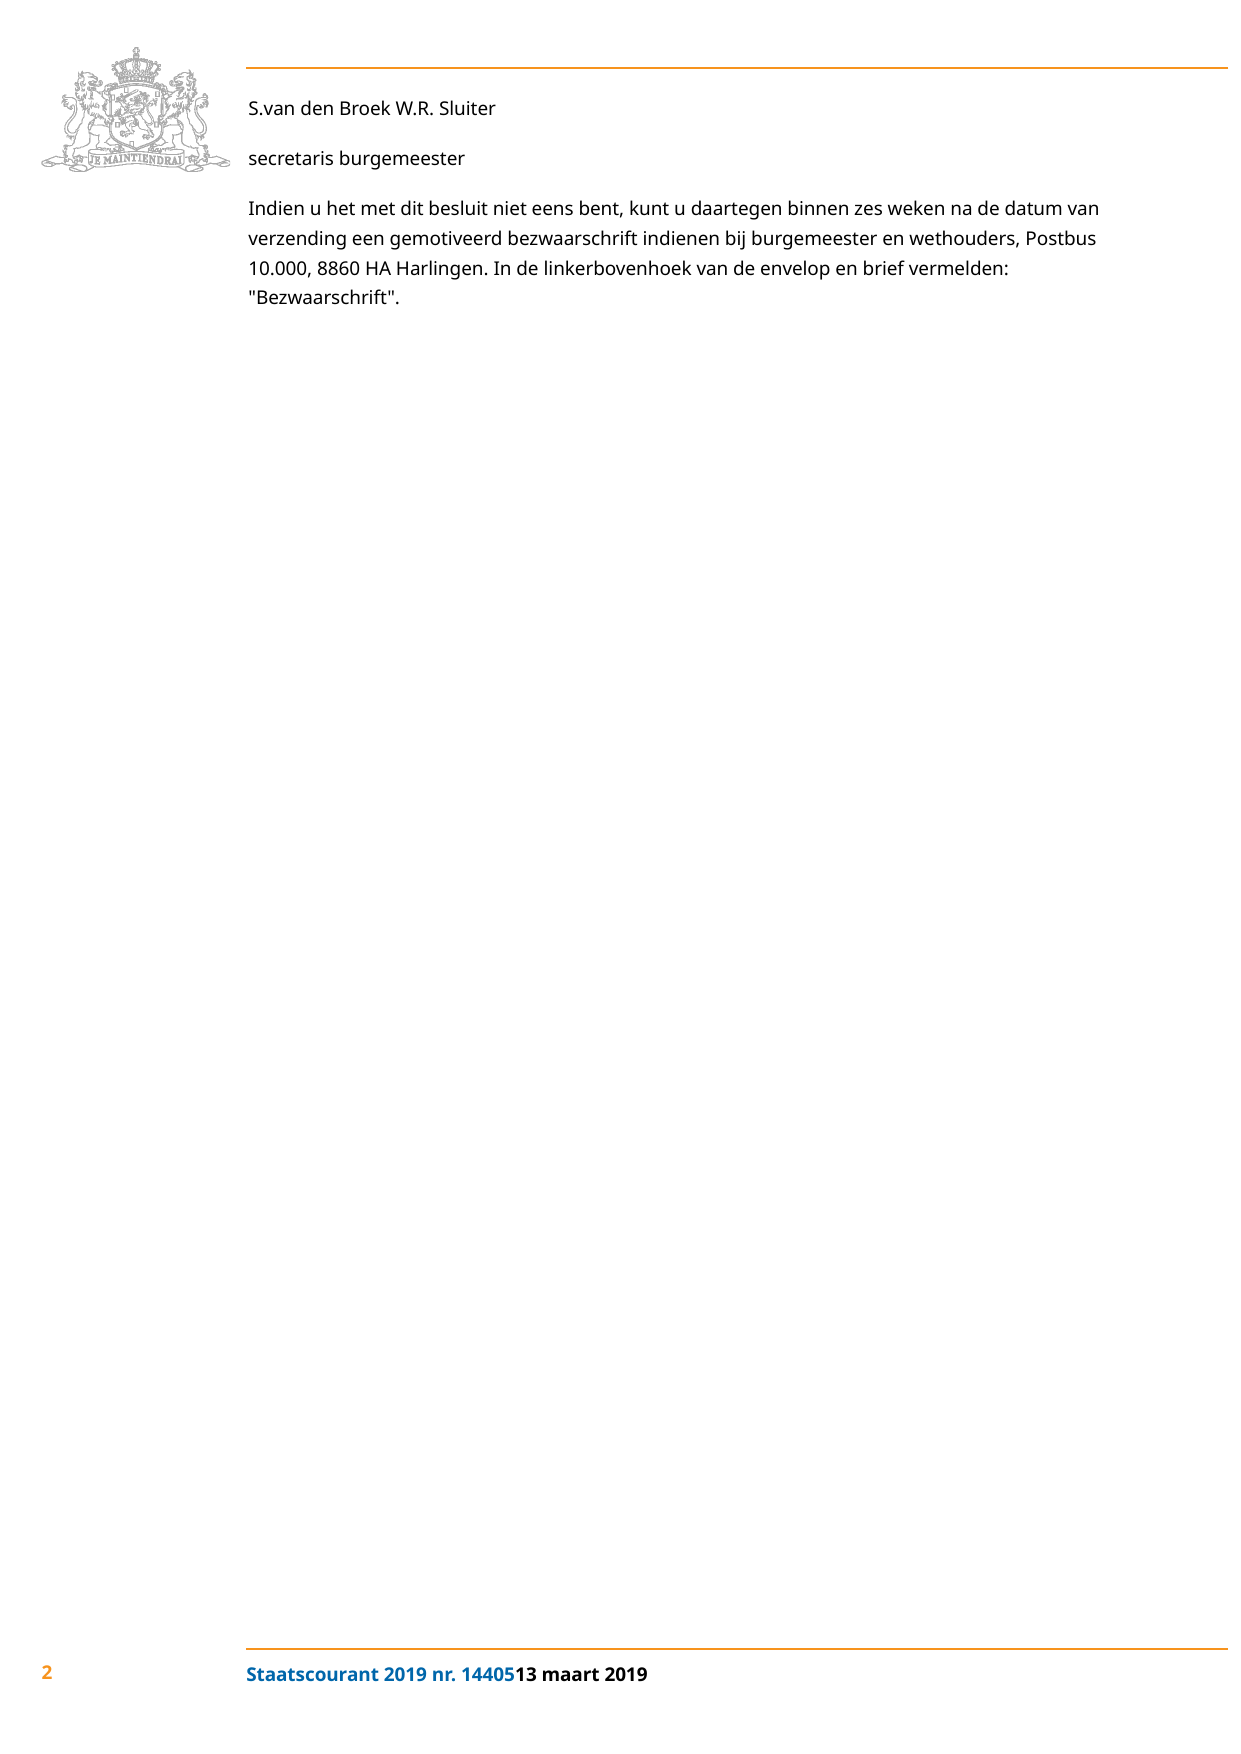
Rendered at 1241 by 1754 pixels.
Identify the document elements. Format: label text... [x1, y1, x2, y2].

picture [41, 47, 231, 172]
text secretaris burgemeester [248, 145, 1152, 171]
text Indien u het met dit besluit niet eens bent, kunt u daartegen binnen zes weken na de datum van verzending een gemotiveerd bezwaarschrift indienen bij burgemeester en wethouders, Postbus 10.000, 8860 HA Harlingen. In de linkerbovenhoek van de envelop en brief vermelden: "Bezwaarschrift". [248, 196, 1152, 310]
text S.van den Broek W.R. Sluiter [248, 95, 1152, 121]
